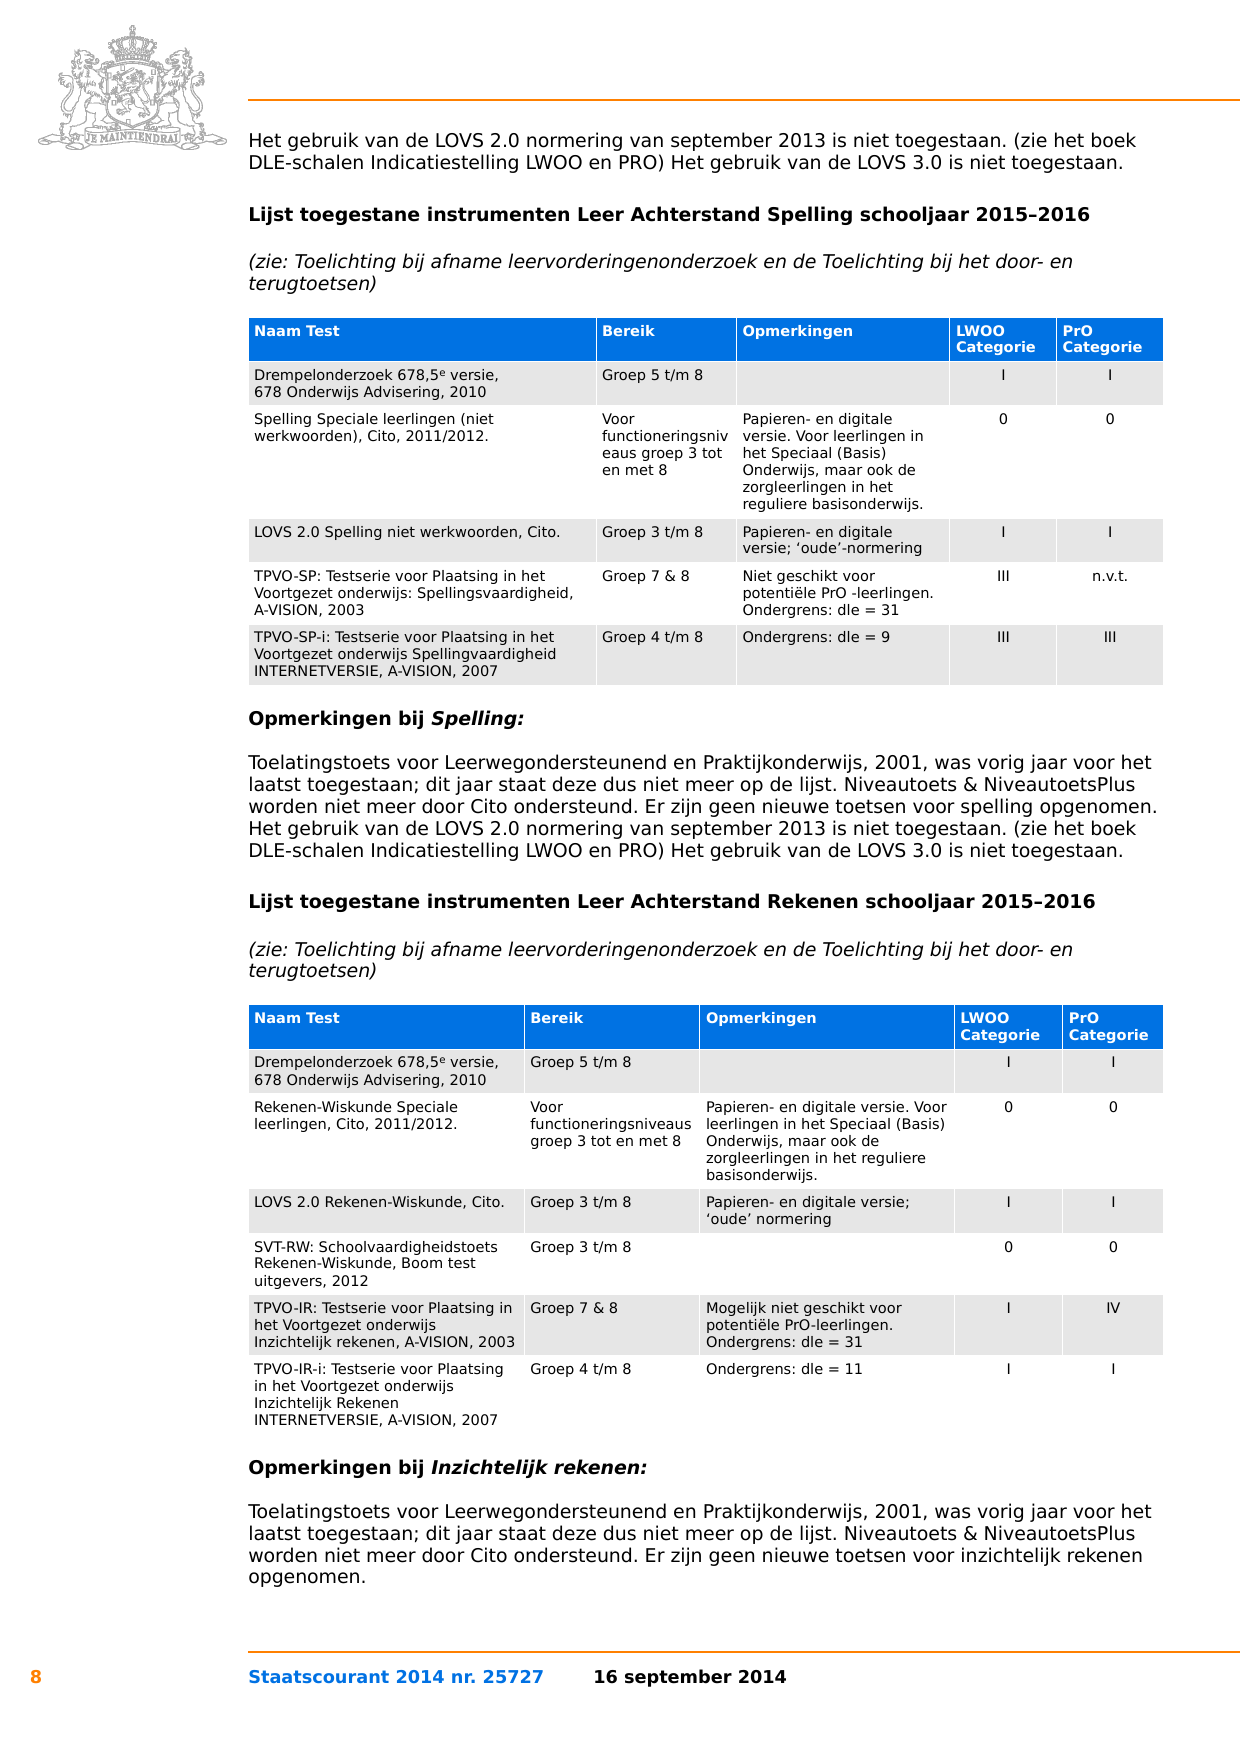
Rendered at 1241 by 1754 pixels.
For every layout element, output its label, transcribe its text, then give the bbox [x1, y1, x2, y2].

table_cell I [955, 1356, 1062, 1434]
table_cell 0 [1057, 406, 1163, 518]
table_cell I [950, 362, 1056, 405]
text Opmerkingen bij Spelling: [248, 708, 1163, 730]
table_cell SVT-RW: Schoolvaardigheidstoets Rekenen-Wiskunde, Boom test uitgevers, 2012 [249, 1234, 524, 1294]
table_cell I [955, 1295, 1062, 1355]
table_cell I [1057, 519, 1163, 562]
table_cell Mogelijk niet geschikt voor potentiële PrO-leerlingen. Ondergrens: dle = 31 [700, 1295, 954, 1355]
table_cell Groep 5 t/m 8 [597, 362, 736, 405]
table_cell Niet geschikt voor potentiële PrO -leerlingen. Ondergrens: dle = 31 [737, 563, 949, 623]
table_header Opmerkingen [700, 1005, 954, 1049]
table_header PrO Categorie [1063, 1005, 1163, 1049]
table_cell I [950, 519, 1056, 562]
table_cell 0 [1063, 1234, 1163, 1294]
table_cell Groep 3 t/m 8 [597, 519, 736, 562]
subtitle Lijst toegestane instrumenten Leer Achterstand Spelling schooljaar 2015–2016 [248, 204, 1163, 226]
table_cell LOVS 2.0 Rekenen-Wiskunde, Cito. [249, 1189, 524, 1233]
table_cell III [950, 563, 1056, 623]
table_cell I [1063, 1050, 1163, 1093]
table_cell I [1057, 362, 1163, 405]
text (zie: Toelichting bij afname leervorderingenonderzoek en de Toelichting bij het door- en terugtoetsen) [248, 251, 1163, 295]
table_cell Spelling Speciale leerlingen (niet werkwoorden), Cito, 2011/2012. [249, 406, 596, 518]
table_cell TPVO-SP-i: Testserie voor Plaatsing in het Voortgezet onderwijs Spellingvaardigheid INTERNETVERSIE, A-VISION, 2007 [249, 625, 596, 685]
table_cell Drempelonderzoek 678,5e versie, 678 Onderwijs Advisering, 2010 [249, 362, 596, 405]
table_cell Voor functioneringsniveaus groep 3 tot en met 8 [525, 1094, 699, 1188]
table_cell TPVO-SP: Testserie voor Plaatsing in het Voortgezet onderwijs: Spellingsvaardigheid, A-VISION, 2003 [249, 563, 596, 623]
table_header LWOO Categorie [955, 1005, 1062, 1049]
table_cell Groep 4 t/m 8 [525, 1356, 699, 1434]
table_cell Groep 7 & 8 [525, 1295, 699, 1355]
table_cell I [955, 1189, 1062, 1233]
table_header Naam Test [249, 1005, 524, 1049]
table_cell I [1063, 1189, 1163, 1233]
table_header Opmerkingen [737, 318, 949, 361]
table_cell Drempelonderzoek 678,5e versie, 678 Onderwijs Advisering, 2010 [249, 1050, 524, 1093]
table_cell Papieren- en digitale versie. Voor leerlingen in het Speciaal (Basis) Onderwijs, maar ook de zorgleerlingen in het reguliere basisonderwijs. [737, 406, 949, 518]
table_header Bereik [525, 1005, 699, 1049]
table_cell Groep 7 & 8 [597, 563, 736, 623]
table_cell Ondergrens: dle = 11 [700, 1356, 954, 1434]
table_header Bereik [597, 318, 736, 361]
table_cell III [1057, 625, 1163, 685]
table_cell 0 [955, 1094, 1062, 1188]
text Toelatingstoets voor Leerwegondersteunend en Praktijkonderwijs, 2001, was vorig jaar voor het laatst toegestaan; dit jaar staat deze dus niet meer op de lijst. Niveautoets & NiveautoetsPlus worden niet meer door Cito ondersteund. Er zijn geen nieuwe toetsen voor spelling opgenomen. [248, 752, 1163, 817]
table_cell LOVS 2.0 Spelling niet werkwoorden, Cito. [249, 519, 596, 562]
table_cell TPVO-IR-i: Testserie voor Plaatsing in het Voortgezet onderwijs Inzichtelijk Rekenen INTERNETVERSIE, A-VISION, 2007 [249, 1356, 524, 1434]
table_cell [737, 362, 949, 405]
text Opmerkingen bij Inzichtelijk rekenen: [248, 1457, 1163, 1479]
table_cell 0 [1063, 1094, 1163, 1188]
table_cell n.v.t. [1057, 563, 1163, 623]
table_cell 0 [955, 1234, 1062, 1294]
table_cell Groep 3 t/m 8 [525, 1189, 699, 1233]
table_header Naam Test [249, 318, 596, 361]
table_cell IV [1063, 1295, 1163, 1355]
table_cell [700, 1050, 954, 1093]
table_cell I [1063, 1356, 1163, 1434]
picture [38, 25, 227, 150]
table_header LWOO Categorie [950, 318, 1056, 361]
table_cell Voor functioneringsniveaus groep 3 tot en met 8 [597, 406, 736, 518]
table_cell I [955, 1050, 1062, 1093]
text Het gebruik van de LOVS 2.0 normering van september 2013 is niet toegestaan. (zie het boek DLE-schalen Indicatiestelling LWOO en PRO) Het gebruik van de LOVS 3.0 is niet toegestaan. [248, 130, 1163, 174]
table_cell Groep 5 t/m 8 [525, 1050, 699, 1093]
table_cell Ondergrens: dle = 9 [737, 625, 949, 685]
table_cell TPVO-IR: Testserie voor Plaatsing in het Voortgezet onderwijs Inzichtelijk rekenen, A-VISION, 2003 [249, 1295, 524, 1355]
text Het gebruik van de LOVS 2.0 normering van september 2013 is niet toegestaan. (zie het boek DLE-schalen Indicatiestelling LWOO en PRO) Het gebruik van de LOVS 3.0 is niet toegestaan. [248, 817, 1163, 861]
table_cell Papieren- en digitale versie; ‘oude’ normering [700, 1189, 954, 1233]
table_cell Rekenen-Wiskunde Speciale leerlingen, Cito, 2011/2012. [249, 1094, 524, 1188]
table_cell III [950, 625, 1056, 685]
subtitle Lijst toegestane instrumenten Leer Achterstand Rekenen schooljaar 2015–2016 [248, 891, 1163, 913]
table_cell Papieren- en digitale versie. Voor leerlingen in het Speciaal (Basis) Onderwijs, maar ook de zorgleerlingen in het reguliere basisonderwijs. [700, 1094, 954, 1188]
text (zie: Toelichting bij afname leervorderingenonderzoek en de Toelichting bij het door- en terugtoetsen) [248, 938, 1163, 982]
table_cell Papieren- en digitale versie; ‘oude’-normering [737, 519, 949, 562]
text Toelatingstoets voor Leerwegondersteunend en Praktijkonderwijs, 2001, was vorig jaar voor het laatst toegestaan; dit jaar staat deze dus niet meer op de lijst. Niveautoets & NiveautoetsPlus worden niet meer door Cito ondersteund. Er zijn geen nieuwe toetsen voor inzichtelijk rekenen opgenomen. [248, 1501, 1163, 1588]
table_cell Groep 3 t/m 8 [525, 1234, 699, 1294]
table_cell 0 [950, 406, 1056, 518]
table_cell [700, 1234, 954, 1294]
table_header PrO Categorie [1057, 318, 1163, 361]
table_cell Groep 4 t/m 8 [597, 625, 736, 685]
